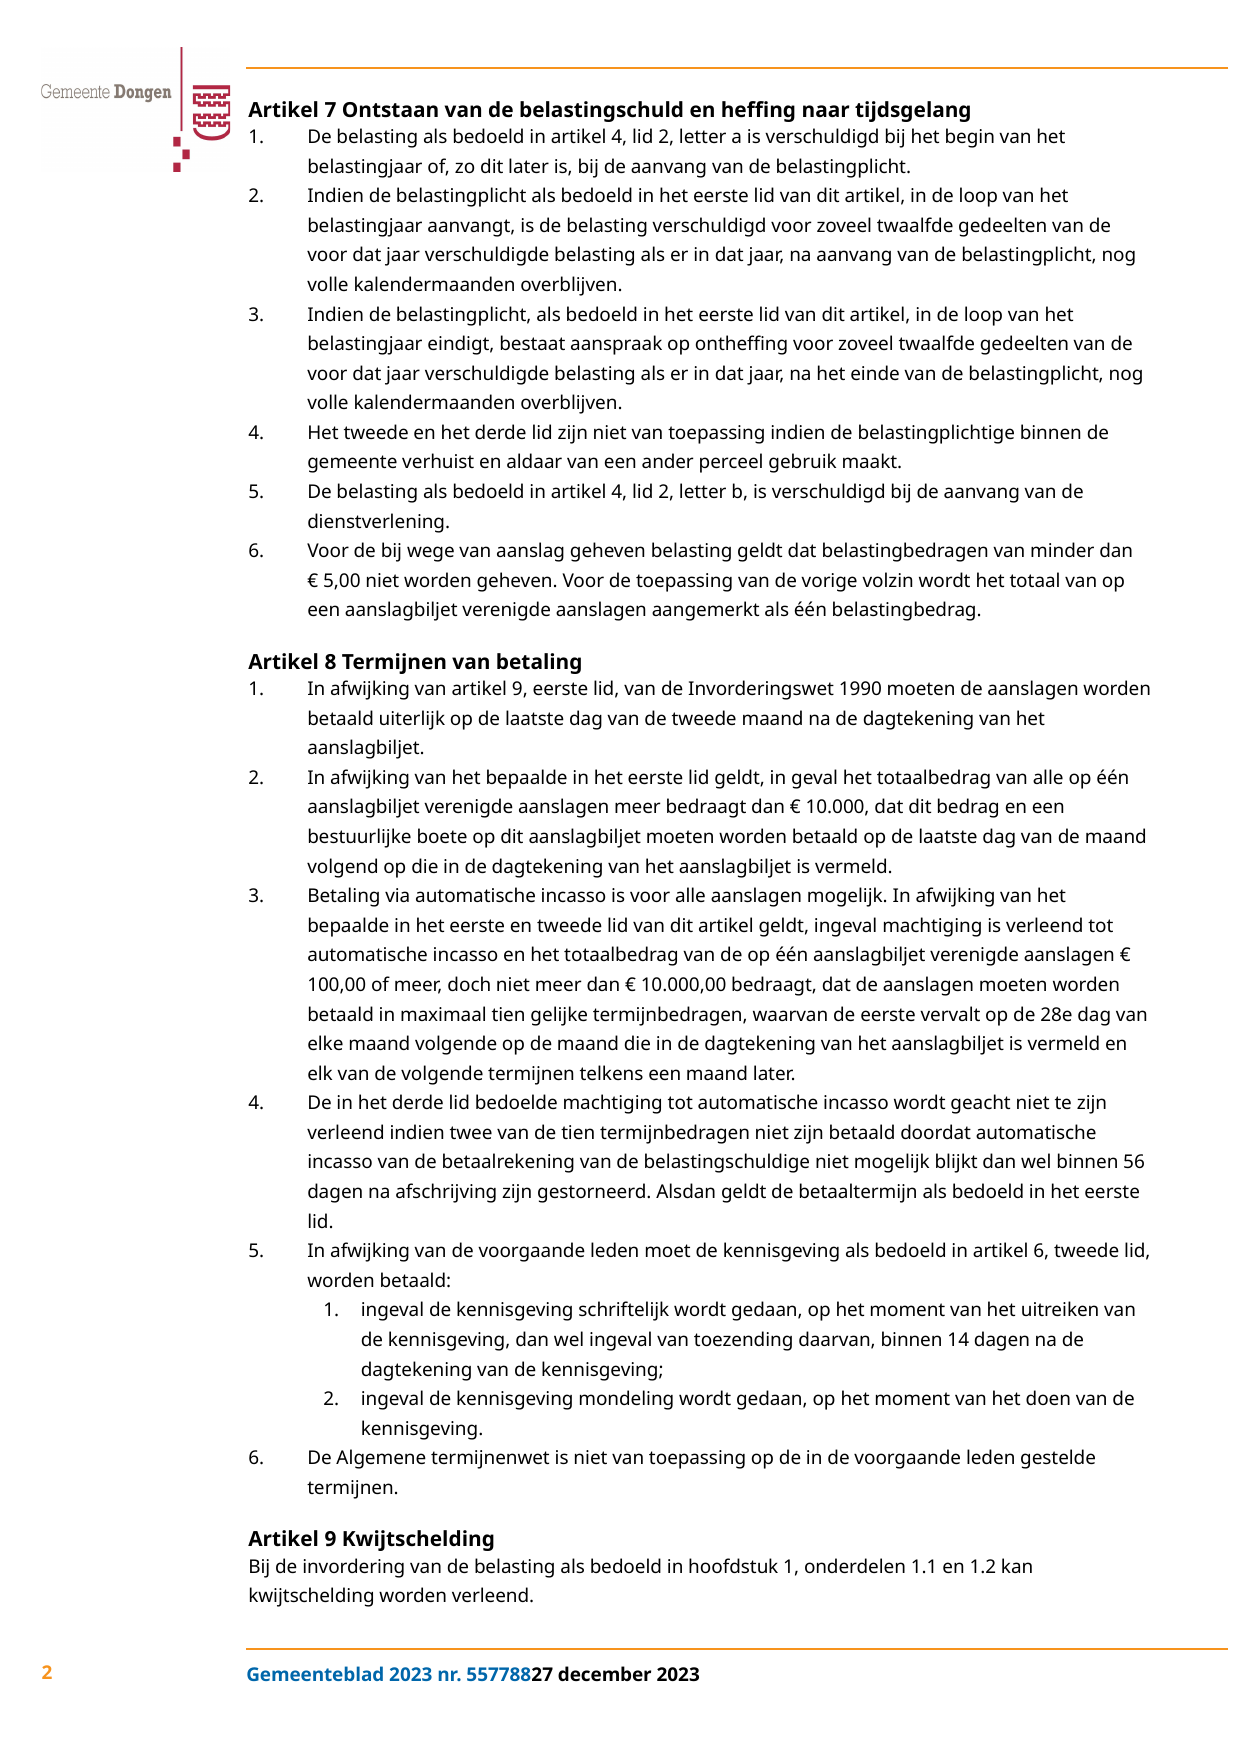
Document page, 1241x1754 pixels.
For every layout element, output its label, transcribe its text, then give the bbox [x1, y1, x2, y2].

list Indien de belastingplicht als bedoeld in het eerste lid van dit artikel, in de loop van het belastingjaar aanvangt, is de belasting verschuldigd voor zoveel twaalfde gedeelten van de voor dat jaar verschuldigde belasting als er in dat jaar, na aanvang van de belastingplicht, nog volle kalendermaanden overblijven. [248, 182, 1152, 297]
list In afwijking van de voorgaande leden moet de kennisgeving als bedoeld in artikel 6, tweede lid, worden betaald: [248, 1237, 1152, 1293]
text Bij de invordering van de belasting als bedoeld in hoofdstuk 1, onderdelen 1.1 en 1.2 kan kwijtschelding worden verleend. [248, 1553, 1152, 1608]
list In afwijking van artikel 9, eerste lid, van de Invorderingswet 1990 moeten de aanslagen worden betaald uiterlijk op de laatste dag van de tweede maand na de dagtekening van het aanslagbiljet. [248, 675, 1152, 760]
list ingeval de kennisgeving mondeling wordt gedaan, op het moment van het doen van de kennisgeving. [323, 1385, 1152, 1441]
text Artikel 8 Termijnen van betaling [248, 647, 1152, 675]
list De in het derde lid bedoelde machtiging tot automatische incasso wordt geacht niet te zijn verleend indien twee van de tien termijnbedragen niet zijn betaald doordat automatische incasso van de betaalrekening van de belastingschuldige niet mogelijk blijkt dan wel binnen 56 dagen na afschrijving zijn gestorneerd. Alsdan geldt de betaaltermijn als bedoeld in het eerste lid. [248, 1089, 1152, 1234]
list De belasting als bedoeld in artikel 4, lid 2, letter b, is verschuldigd bij de aanvang van de dienstverlening. [248, 478, 1152, 533]
list De belasting als bedoeld in artikel 4, lid 2, letter a is verschuldigd bij het begin van het belastingjaar of, zo dit later is, bij de aanvang van de belastingplicht. [248, 123, 1152, 178]
text Artikel 7 Ontstaan van de belastingschuld en heffing naar tijdsgelang [248, 95, 1152, 123]
list De Algemene termijnenwet is niet van toepassing op de in de voorgaande leden gestelde termijnen. [248, 1444, 1152, 1500]
list In afwijking van het bepaalde in het eerste lid geldt, in geval het totaalbedrag van alle op één aanslagbiljet verenigde aanslagen meer bedraagt dan € 10.000, dat dit bedrag en een bestuurlijke boete op dit aanslagbiljet moeten worden betaald op de laatste dag van de maand volgend op die in de dagtekening van het aanslagbiljet is vermeld. [248, 764, 1152, 879]
list Het tweede en het derde lid zijn niet van toepassing indien de belastingplichtige binnen de gemeente verhuist en aldaar van een ander perceel gebruik maakt. [248, 419, 1152, 474]
text Artikel 9 Kwijtschelding [248, 1524, 1152, 1553]
list ingeval de kennisgeving schriftelijk wordt gedaan, op het moment van het uitreiken van de kennisgeving, dan wel ingeval van toezending daarvan, binnen 14 dagen na de dagtekening van de kennisgeving; [323, 1297, 1152, 1382]
list Betaling via automatische incasso is voor alle aanslagen mogelijk. In afwijking van het bepaalde in het eerste en tweede lid van dit artikel geldt, ingeval machtiging is verleend tot automatische incasso en het totaalbedrag van de op één aanslagbiljet verenigde aanslagen € 100,00 of meer, doch niet meer dan € 10.000,00 bedraagt, dat de aanslagen moeten worden betaald in maximaal tien gelijke termijnbedragen, waarvan de eerste vervalt op de 28e dag van elke maand volgende op de maand die in de dagtekening van het aanslagbiljet is vermeld en elk van de volgende termijnen telkens een maand later. [248, 882, 1152, 1086]
list Indien de belastingplicht, als bedoeld in het eerste lid van dit artikel, in de loop van het belastingjaar eindigt, bestaat aanspraak op ontheffing voor zoveel twaalfde gedeelten van de voor dat jaar verschuldigde belasting als er in dat jaar, na het einde van de belastingplicht, nog volle kalendermaanden overblijven. [248, 301, 1152, 415]
list Voor de bij wege van aanslag geheven belasting geldt dat belastingbedragen van minder dan € 5,00 niet worden geheven. Voor de toepassing van de vorige volzin wordt het totaal van op een aanslagbiljet verenigde aanslagen aangemerkt als één belastingbedrag. [248, 537, 1152, 622]
picture [41, 47, 231, 172]
